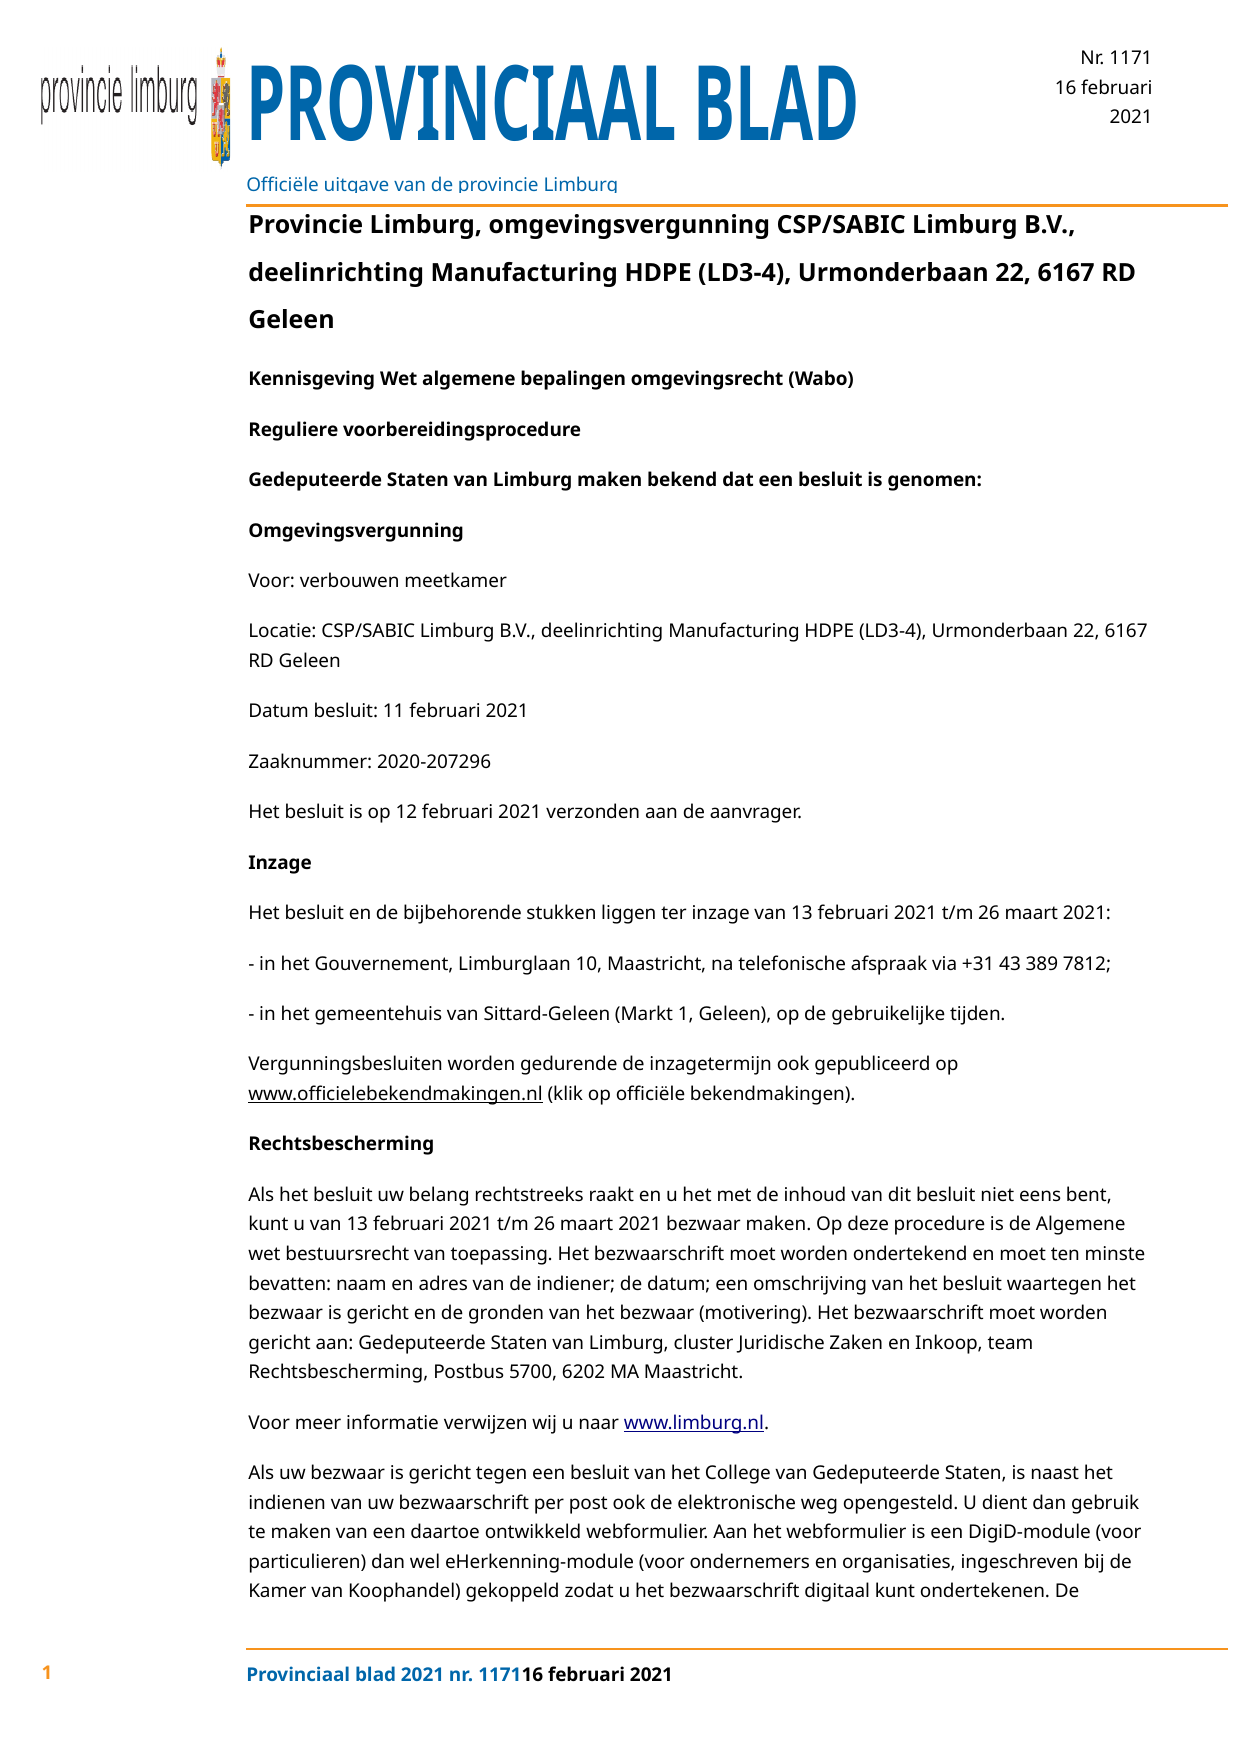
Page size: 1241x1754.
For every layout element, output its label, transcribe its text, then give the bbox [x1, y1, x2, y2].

picture [41, 47, 231, 172]
text Provincie Limburg, omgevingsvergunning CSP/SABIC Limburg B.V., deelinrichting Manufacturing HDPE (LD3-4), Urmonderbaan 22, 6167 RD Geleen [248, 207, 1152, 336]
text Locatie: CSP/SABIC Limburg B.V., deelinrichting Manufacturing HDPE (LD3-4), Urmonderbaan 22, 6167 RD Geleen [248, 618, 1152, 673]
text Voor: verbouwen meetkamer [248, 567, 1152, 593]
text Reguliere voorbereidingsprocedure [248, 416, 1152, 442]
text Het besluit is op 12 februari 2021 verzonden aan de aanvrager. [248, 798, 1152, 824]
text - in het gemeentehuis van Sittard-Geleen (Markt 1, Geleen), op de gebruikelijke tijden. [248, 1000, 1152, 1026]
text Vergunningsbesluiten worden gedurende de inzagetermijn ook gepubliceerd op www.officielebekendmakingen.nl (klik op officiële bekendmakingen). [248, 1051, 1152, 1106]
text Kennisgeving Wet algemene bepalingen omgevingsrecht (Wabo) [248, 366, 1152, 391]
text Zaaknummer: 2020-207296 [248, 748, 1152, 774]
text Datum besluit: 11 februari 2021 [248, 698, 1152, 723]
text Omgevingsvergunning [248, 517, 1152, 542]
text Rechtsbescherming [248, 1131, 1152, 1156]
text Als uw bezwaar is gericht tegen een besluit van het College van Gedeputeerde Staten, is naast het indienen van uw bezwaarschrift per post ook de elektronische weg opengesteld. U dient dan gebruik te maken van een daartoe ontwikkeld webformulier. Aan het webformulier is een DigiD-module (voor particulieren) dan wel eHerkenning-module (voor ondernemers en organisaties, ingeschreven bij de Kamer van Koophandel) gekoppeld zodat u het bezwaarschrift digitaal kunt ondertekenen. De [248, 1459, 1152, 1603]
text Gedeputeerde Staten van Limburg maken bekend dat een besluit is genomen: [248, 466, 1152, 492]
text Inzage [248, 849, 1152, 874]
text - in het Gouvernement, Limburglaan 10, Maastricht, na telefonische afspraak via +31 43 389 7812; [248, 950, 1152, 975]
text Als het besluit uw belang rechtstreeks raakt en u het met de inhoud van dit besluit niet eens bent, kunt u van 13 februari 2021 t/m 26 maart 2021 bezwaar maken. Op deze procedure is de Algemene wet bestuursrecht van toepassing. Het bezwaarschrift moet worden ondertekend en moet ten minste bevatten: naam en adres van de indiener; de datum; een omschrijving van het besluit waartegen het bezwaar is gericht en de gronden van het bezwaar (motivering). Het bezwaarschrift moet worden gericht aan: Gedeputeerde Staten van Limburg, cluster Juridische Zaken en Inkoop, team Rechtsbescherming, Postbus 5700, 6202 MA Maastricht. [248, 1181, 1152, 1384]
text Het besluit en de bijbehorende stukken liggen ter inzage van 13 februari 2021 t/m 26 maart 2021: [248, 899, 1152, 925]
text Voor meer informatie verwijzen wij u naar www.limburg.nl. [248, 1409, 1152, 1434]
